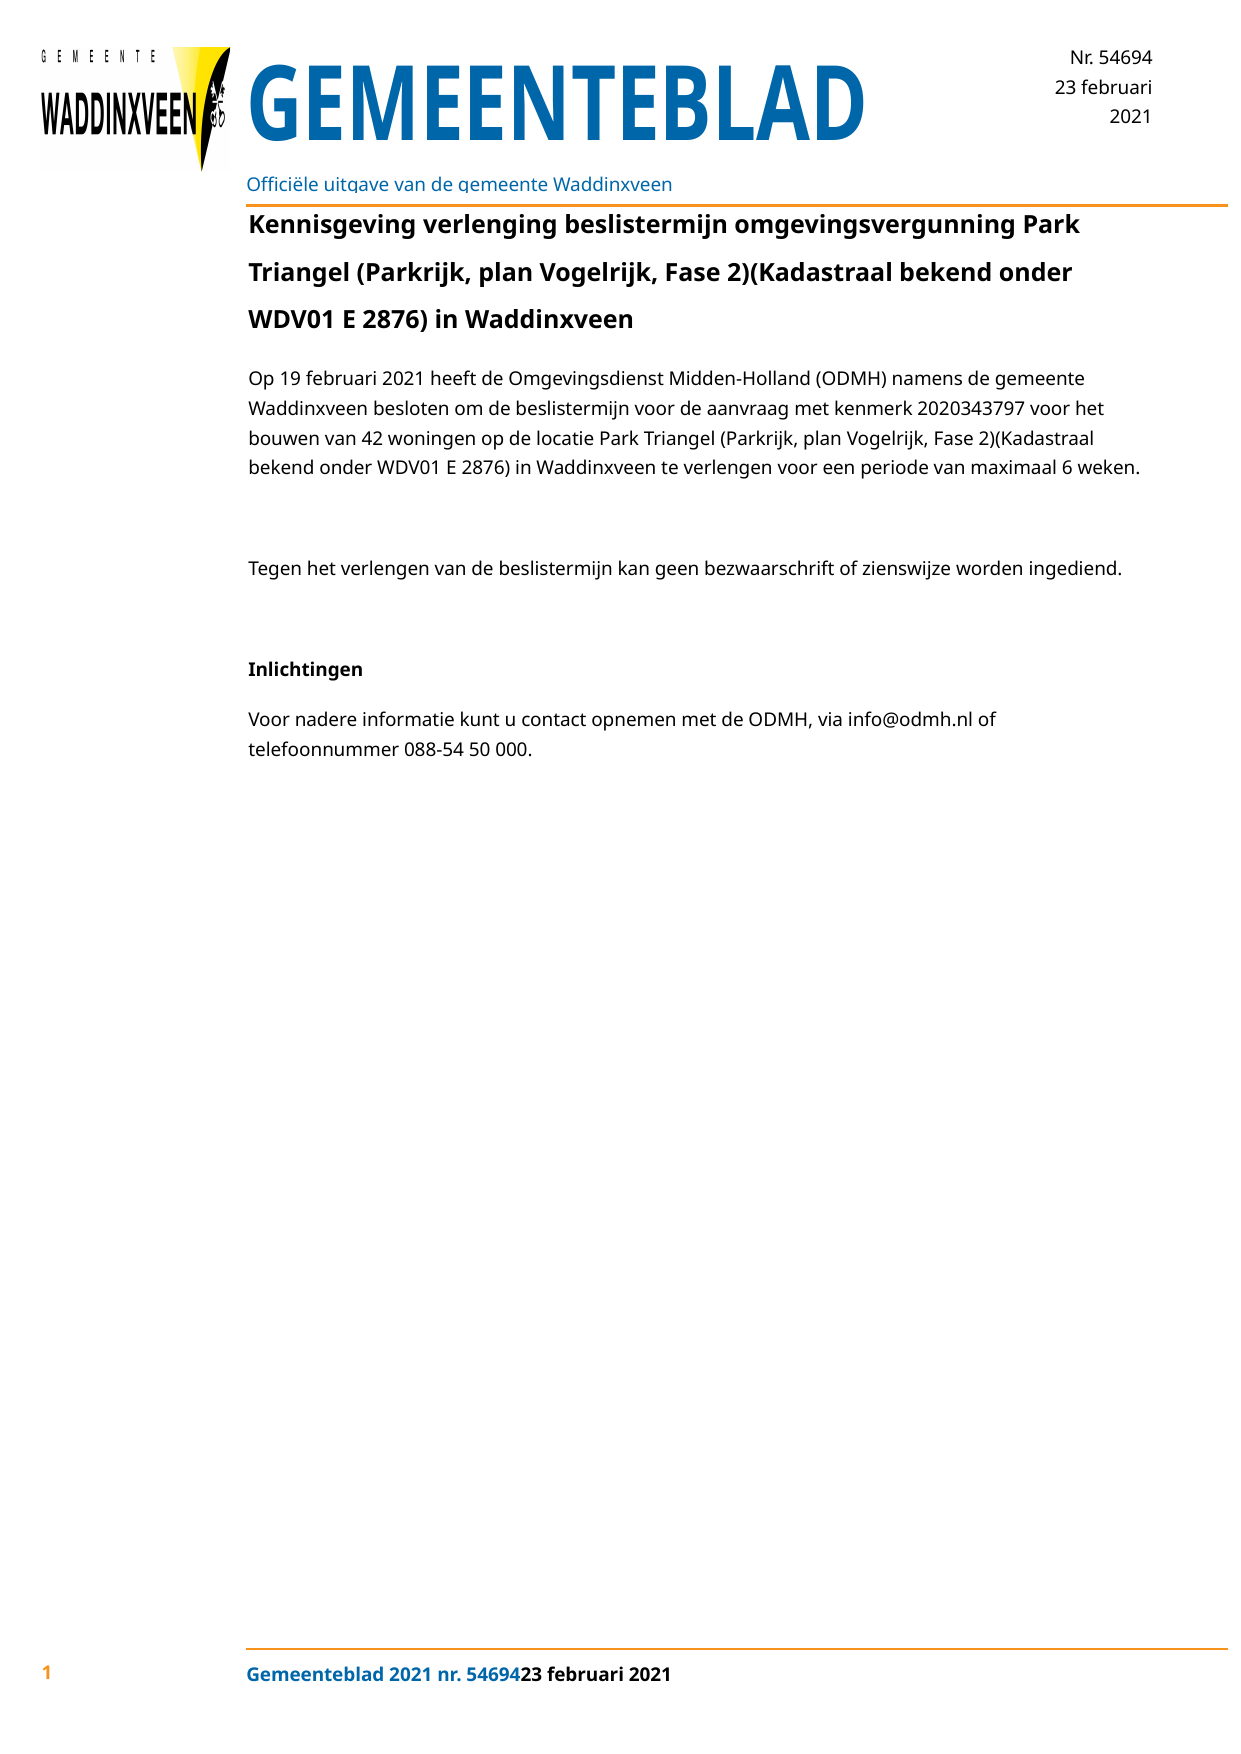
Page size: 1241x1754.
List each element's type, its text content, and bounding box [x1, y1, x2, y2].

picture [41, 47, 231, 172]
text Voor nadere informatie kunt u contact opnemen met de ODMH, via info@odmh.nl of telefoonnummer 088-54 50 000. [248, 706, 1152, 762]
text Inlichtingen [248, 656, 1152, 682]
text Kennisgeving verlenging beslistermijn omgevingsvergunning Park Triangel (Parkrijk, plan Vogelrijk, Fase 2)(Kadastraal bekend onder WDV01 E 2876) in Waddinxveen [248, 207, 1152, 336]
text Op 19 februari 2021 heeft de Omgevingsdienst Midden-Holland (ODMH) namens de gemeente Waddinxveen besloten om de beslistermijn voor de aanvraag met kenmerk 2020343797 voor het bouwen van 42 woningen op de locatie Park Triangel (Parkrijk, plan Vogelrijk, Fase 2)(Kadastraal bekend onder WDV01 E 2876) in Waddinxveen te verlengen voor een periode van maximaal 6 weken. [248, 366, 1152, 480]
text Tegen het verlengen van de beslistermijn kan geen bezwaarschrift of zienswijze worden ingediend. [248, 555, 1152, 581]
